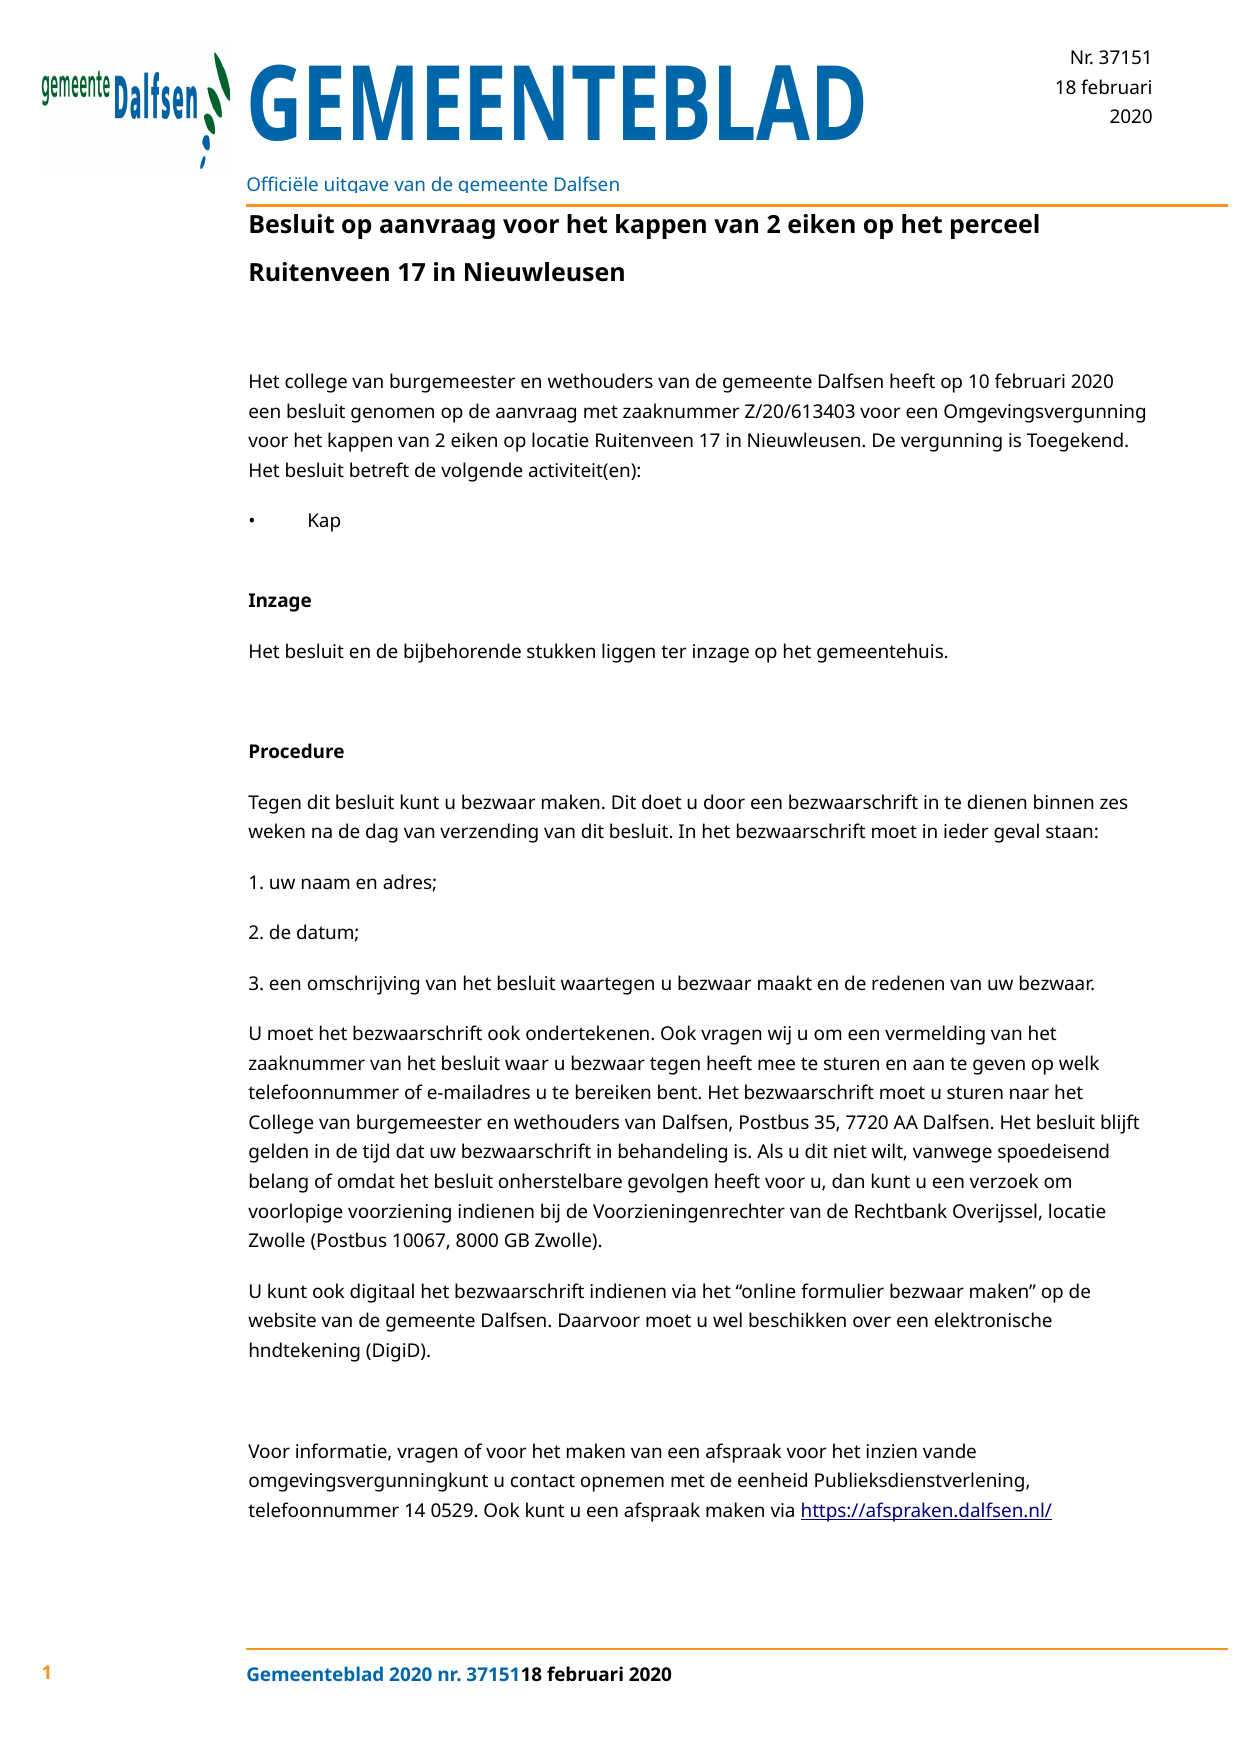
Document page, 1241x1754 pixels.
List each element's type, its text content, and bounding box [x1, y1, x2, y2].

text U kunt ook digitaal het bezwaarschrift indienen via het “online formulier bezwaar maken” op de website van de gemeente Dalfsen. Daarvoor moet u wel beschikken over een elektronische hndtekening (DigiD). [248, 1278, 1152, 1363]
text Tegen dit besluit kunt u bezwaar maken. Dit doet u door een bezwaarschrift in te dienen binnen zes weken na de dag van verzending van dit besluit. In het bezwaarschrift moet in ieder geval staan: [248, 789, 1152, 844]
text 1. uw naam en adres; [248, 869, 1152, 895]
picture [41, 47, 231, 172]
text Het college van burgemeester en wethouders van de gemeente Dalfsen heeft op 10 februari 2020 een besluit genomen op de aanvraag met zaaknummer Z/20/613403 voor een Omgevingsvergunning voor het kappen van 2 eiken op locatie Ruitenveen 17 in Nieuwleusen. De vergunning is Toegekend. Het besluit betreft de volgende activiteit(en): [248, 368, 1152, 483]
text Het besluit en de bijbehorende stukken liggen ter inzage op het gemeentehuis. [248, 638, 1152, 664]
text U moet het bezwaarschrift ook ondertekenen. Ook vragen wij u om een vermelding van het zaaknummer van het besluit waar u bezwaar tegen heeft mee te sturen en aan te geven op welk telefoonnummer of e-mailadres u te bereiken bent. Het bezwaarschrift moet u sturen naar het College van burgemeester en wethouders van Dalfsen, Postbus 35, 7720 AA Dalfsen. Het besluit blijft gelden in de tijd dat uw bezwaarschrift in behandeling is. Als u dit niet wilt, vanwege spoedeisend belang of omdat het besluit onherstelbare gevolgen heeft voor u, dan kunt u een verzoek om voorlopige voorziening indienen bij de Voorzieningenrechter van de Rechtbank Overijssel, locatie Zwolle (Postbus 10067, 8000 GB Zwolle). [248, 1020, 1152, 1253]
text Voor informatie, vragen of voor het maken van een afspraak voor het inzien vande omgevingsvergunningkunt u contact opnemen met de eenheid Publieksdienstverlening, telefoonnummer 14 0529. Ook kunt u een afspraak maken via https://afspraken.dalfsen.nl/ [248, 1438, 1152, 1523]
text Besluit op aanvraag voor het kappen van 2 eiken op het perceel Ruitenveen 17 in Nieuwleusen [248, 207, 1152, 288]
text Procedure [248, 739, 1152, 764]
text 2. de datum; [248, 919, 1152, 945]
list Kap [248, 507, 1152, 533]
text 3. een omschrijving van het besluit waartegen u bezwaar maakt en de redenen van uw bezwaar. [248, 970, 1152, 996]
text Inzage [248, 587, 1152, 613]
